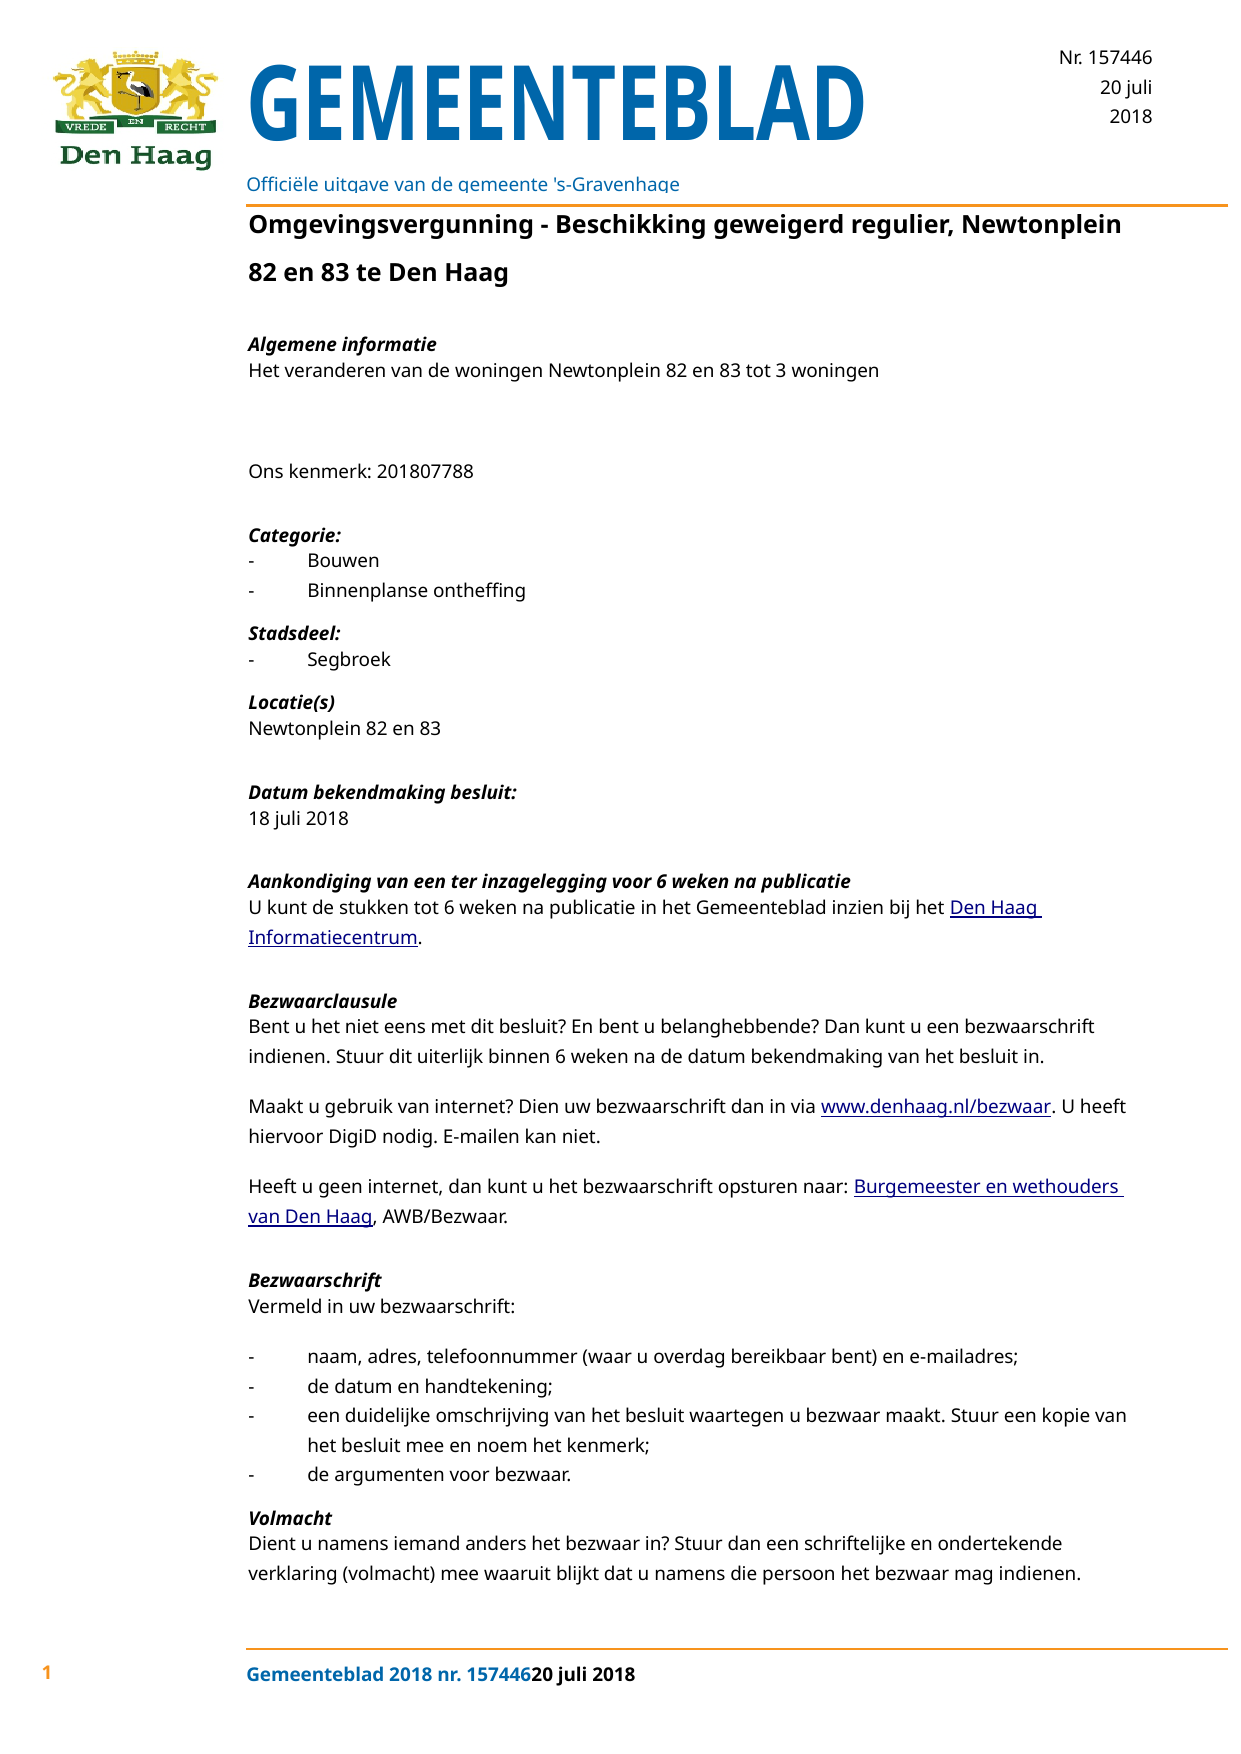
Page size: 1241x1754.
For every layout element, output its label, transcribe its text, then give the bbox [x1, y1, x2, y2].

text Dient u namens iemand anders het bezwaar in? Stuur dan een schriftelijke en ondertekende verklaring (volmacht) mee waaruit blijkt dat u namens die persoon het bezwaar mag indienen. [248, 1531, 1152, 1586]
text Bezwaarschrift [248, 1267, 1152, 1293]
text Maakt u gebruik van internet? Dien uw bezwaarschrift dan in via www.denhaag.nl/bezwaar. U heeft hiervoor DigiD nodig. E-mailen kan niet. [248, 1094, 1152, 1149]
list Bouwen [248, 548, 1152, 573]
text Stadsdeel: [248, 620, 1152, 646]
list Segbroek [248, 646, 1152, 672]
text Het veranderen van de woningen Newtonplein 82 en 83 tot 3 woningen [248, 357, 1152, 383]
text Bent u het niet eens met dit besluit? En bent u belanghebbende? Dan kunt u een bezwaarschrift indienen. Stuur dit uiterlijk binnen 6 weken na de datum bekendmaking van het besluit in. [248, 1014, 1152, 1069]
text 18 juli 2018 [248, 805, 1152, 830]
text Datum bekendmaking besluit: [248, 779, 1152, 805]
text Algemene informatie [248, 331, 1152, 357]
text Volmacht [248, 1505, 1152, 1531]
text Newtonplein 82 en 83 [248, 715, 1152, 741]
picture [41, 47, 231, 172]
text Locatie(s) [248, 689, 1152, 715]
list een duidelijke omschrijving van het besluit waartegen u bezwaar maakt. Stuur een kopie van het besluit mee en noem het kenmerk; [248, 1402, 1152, 1458]
text Categorie: [248, 522, 1152, 548]
text Aankondiging van een ter inzagelegging voor 6 weken na publicatie [248, 869, 1152, 894]
text Vermeld in uw bezwaarschrift: [248, 1293, 1152, 1319]
list de argumenten voor bezwaar. [248, 1462, 1152, 1487]
text Ons kenmerk: 201807788 [248, 458, 1152, 484]
text U kunt de stukken tot 6 weken na publicatie in het Gemeenteblad inzien bij het Den Haag Informatiecentrum. [248, 894, 1152, 950]
text Bezwaarclausule [248, 988, 1152, 1014]
list Binnenplanse ontheffing [248, 577, 1152, 603]
list naam, adres, telefoonnummer (waar u overdag bereikbaar bent) en e-mailadres; [248, 1343, 1152, 1369]
text Omgevingsvergunning - Beschikking geweigerd regulier, Newtonplein 82 en 83 te Den Haag [248, 207, 1152, 288]
text Heeft u geen internet, dan kunt u het bezwaarschrift opsturen naar: Burgemeester en wethouders van Den Haag, AWB/Bezwaar. [248, 1174, 1152, 1229]
list de datum en handtekening; [248, 1373, 1152, 1399]
